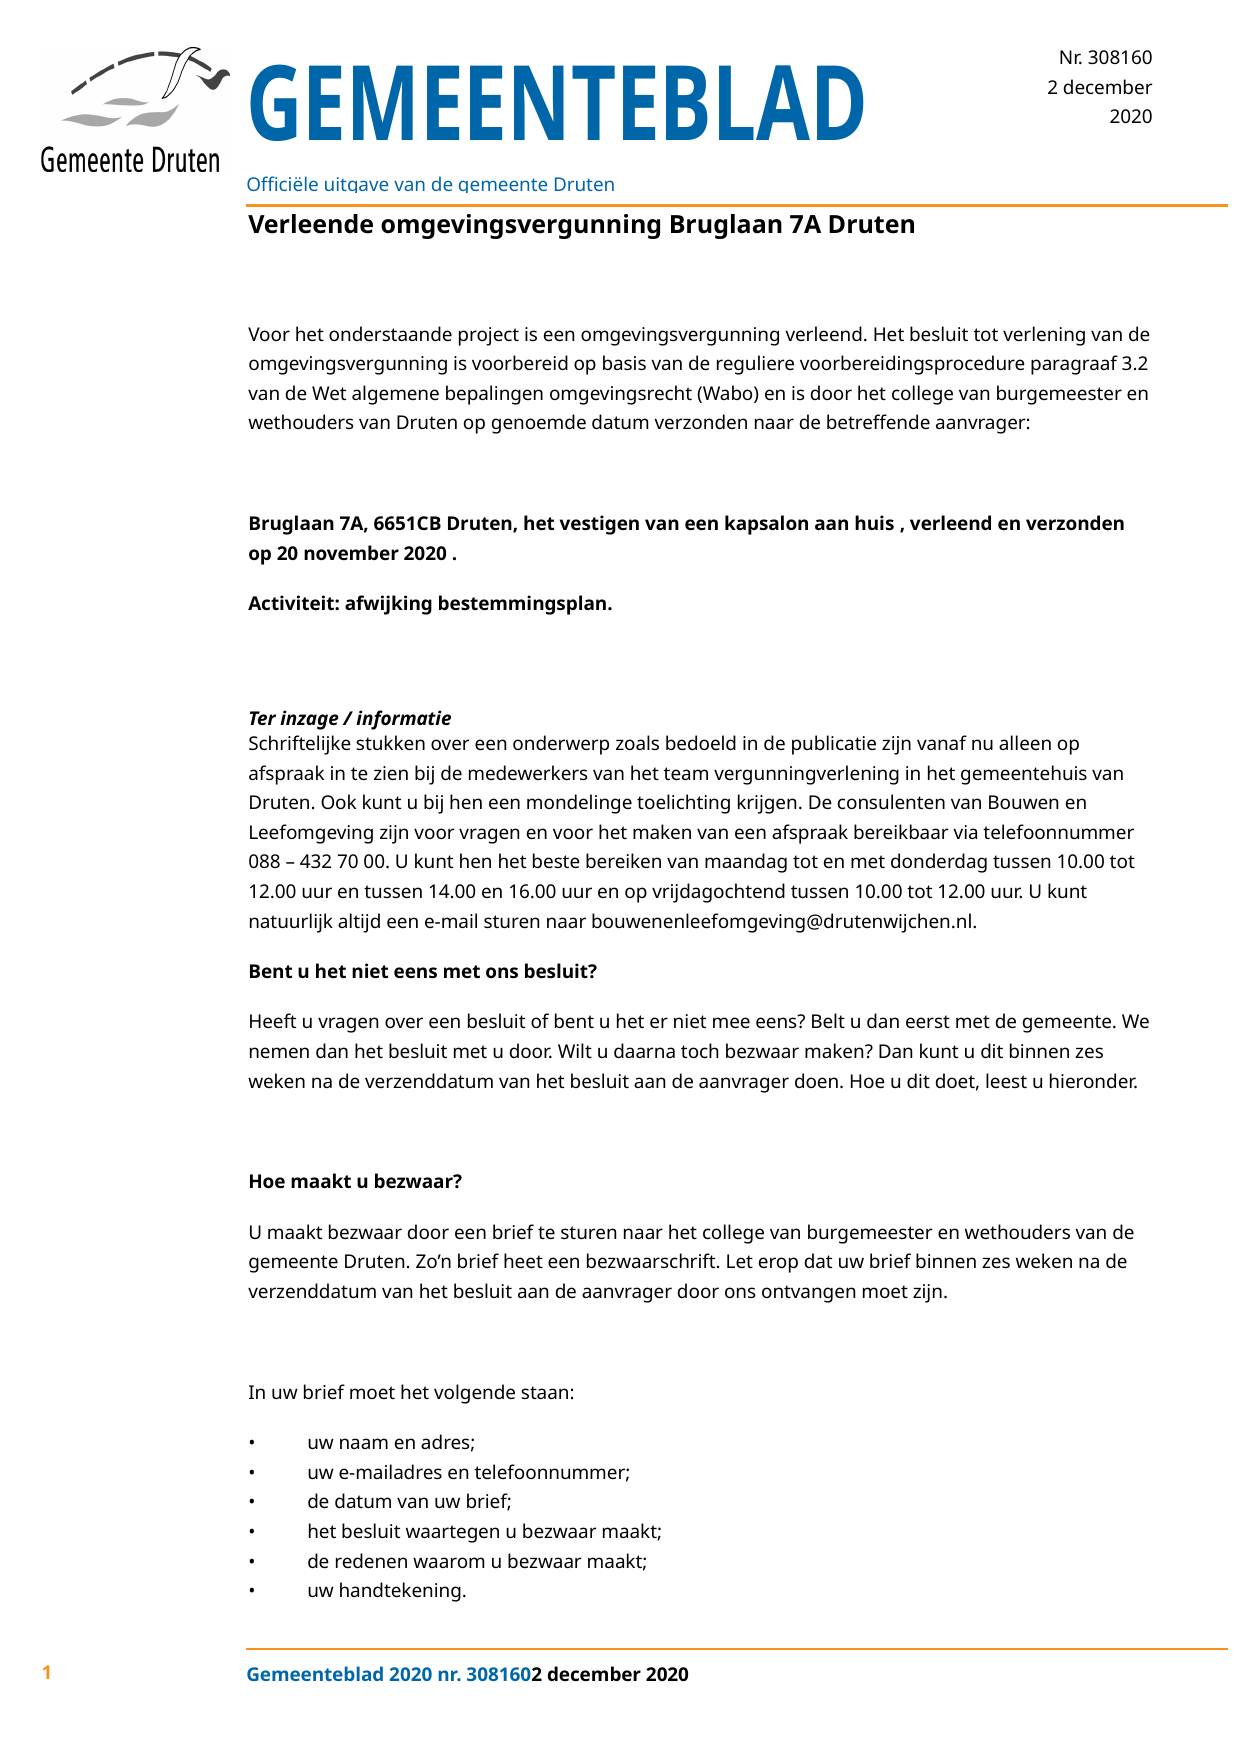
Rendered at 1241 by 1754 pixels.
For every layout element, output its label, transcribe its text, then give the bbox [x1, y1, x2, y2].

picture [41, 47, 231, 172]
text In uw brief moet het volgende staan: [248, 1379, 1152, 1405]
text U maakt bezwaar door een brief te sturen naar het college van burgemeester en wethouders van de gemeente Druten. Zo’n brief heet een bezwaarschrift. Let erop dat uw brief binnen zes weken na de verzenddatum van het besluit aan de aanvrager door ons ontvangen moet zijn. [248, 1219, 1152, 1304]
text Schriftelijke stukken over een onderwerp zoals bedoeld in de publicatie zijn vanaf nu alleen op afspraak in te zien bij de medewerkers van het team vergunningverlening in het gemeentehuis van Druten. Ook kunt u bij hen een mondelinge toelichting krijgen. De consulenten van Bouwen en Leefomgeving zijn voor vragen en voor het maken van een afspraak bereikbaar via telefoonnummer 088 – 432 70 00. U kunt hen het beste bereiken van maandag tot en met donderdag tussen 10.00 tot 12.00 uur en tussen 14.00 en 16.00 uur en op vrijdagochtend tussen 10.00 tot 12.00 uur. U kunt natuurlijk altijd een e-mail sturen naar bouwenenleefomgeving@drutenwijchen.nl. [248, 730, 1152, 934]
text Hoe maakt u bezwaar? [248, 1169, 1152, 1194]
text Activiteit: afwijking bestemmingsplan. [248, 590, 1152, 616]
list het besluit waartegen u bezwaar maakt; [248, 1518, 1152, 1544]
list de redenen waarom u bezwaar maakt; [248, 1548, 1152, 1574]
list uw naam en adres; [248, 1429, 1152, 1455]
text Verleende omgevingsvergunning Bruglaan 7A Druten [248, 207, 1152, 241]
list de datum van uw brief; [248, 1489, 1152, 1514]
text Heeft u vragen over een besluit of bent u het er niet mee eens? Belt u dan eerst met de gemeente. We nemen dan het besluit met u door. Wilt u daarna toch bezwaar maken? Dan kunt u dit binnen zes weken na de verzenddatum van het besluit aan de aanvrager doen. Hoe u dit doet, leest u hieronder. [248, 1009, 1152, 1094]
text Bruglaan 7A, 6651CB Druten, het vestigen van een kapsalon aan huis , verleend en verzonden op 20 november 2020 . [248, 510, 1152, 566]
text Bent u het niet eens met ons besluit? [248, 958, 1152, 984]
list uw e-mailadres en telefoonnummer; [248, 1459, 1152, 1485]
text Voor het onderstaande project is een omgevingsvergunning verleend. Het besluit tot verlening van de omgevingsvergunning is voorbereid op basis van de reguliere voorbereidingsprocedure paragraaf 3.2 van de Wet algemene bepalingen omgevingsrecht (Wabo) en is door het college van burgemeester en wethouders van Druten op genoemde datum verzonden naar de betreffende aanvrager: [248, 321, 1152, 435]
text Ter inzage / informatie [248, 705, 1152, 730]
list uw handtekening. [248, 1577, 1152, 1603]
